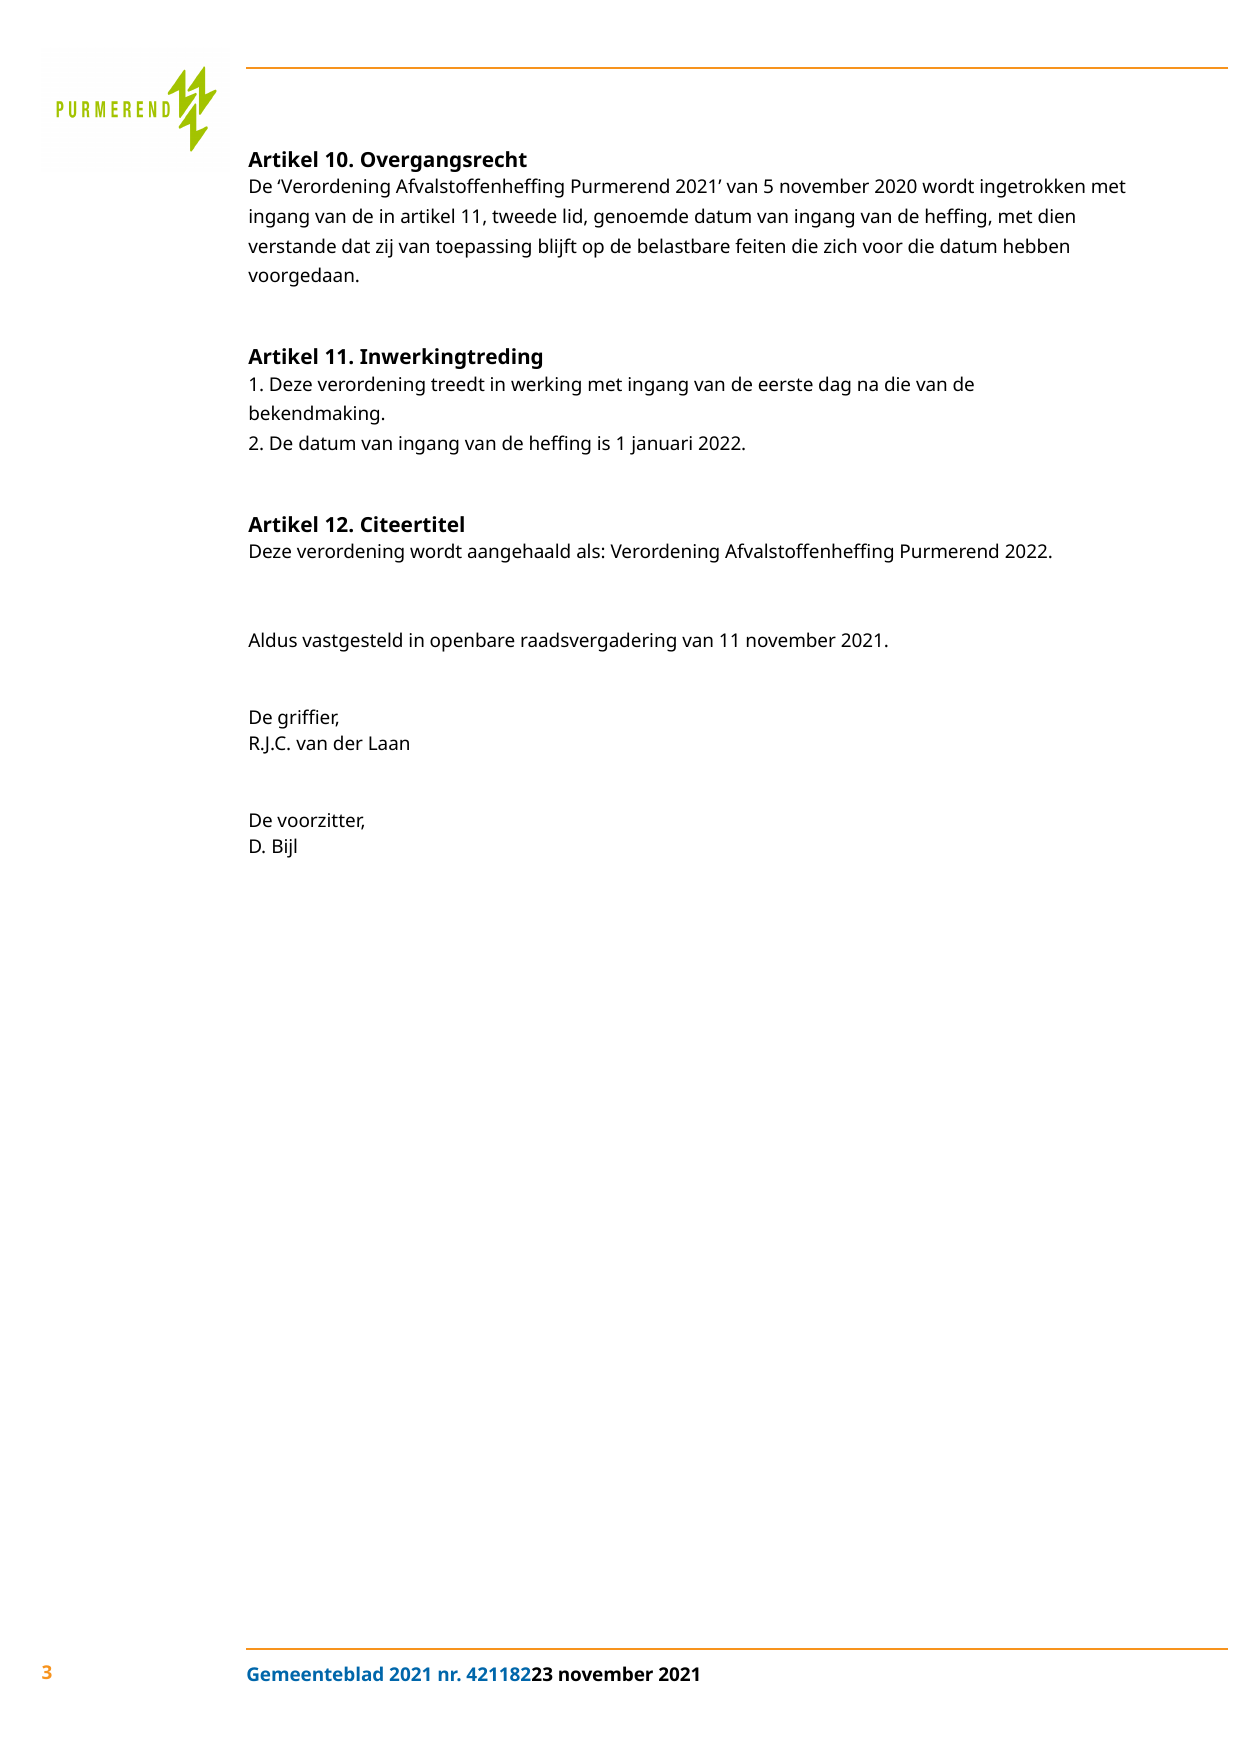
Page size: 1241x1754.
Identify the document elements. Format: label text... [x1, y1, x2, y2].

picture [41, 47, 231, 172]
text R.J.C. van der Laan [248, 730, 1152, 756]
text D. Bijl [248, 833, 1152, 859]
text 2. De datum van ingang van de heffing is 1 januari 2022. [248, 430, 1152, 456]
text De ‘Verordening Afvalstoffenheffing Purmerend 2021’ van 5 november 2020 wordt ingetrokken met ingang van de in artikel 11, tweede lid, genoemde datum van ingang van de heffing, met dien verstande dat zij van toepassing blijft op de belastbare feiten die zich voor die datum hebben voorgedaan. [248, 174, 1152, 288]
text 1. Deze verordening treedt in werking met ingang van de eerste dag na die van de [248, 371, 1152, 397]
text Deze verordening wordt aangehaald als: Verordening Afvalstoffenheffing Purmerend 2022. [248, 538, 1152, 564]
text Artikel 12. Citeertitel [248, 510, 1152, 538]
text Aldus vastgesteld in openbare raadsvergadering van 11 november 2021. [248, 627, 1152, 653]
text Artikel 10. Overgangsrecht [248, 145, 1152, 174]
text De voorzitter, [248, 807, 1152, 833]
text Artikel 11. Inwerkingtreding [248, 342, 1152, 371]
text bekendmaking. [248, 400, 1152, 426]
text De griffier, [248, 704, 1152, 730]
